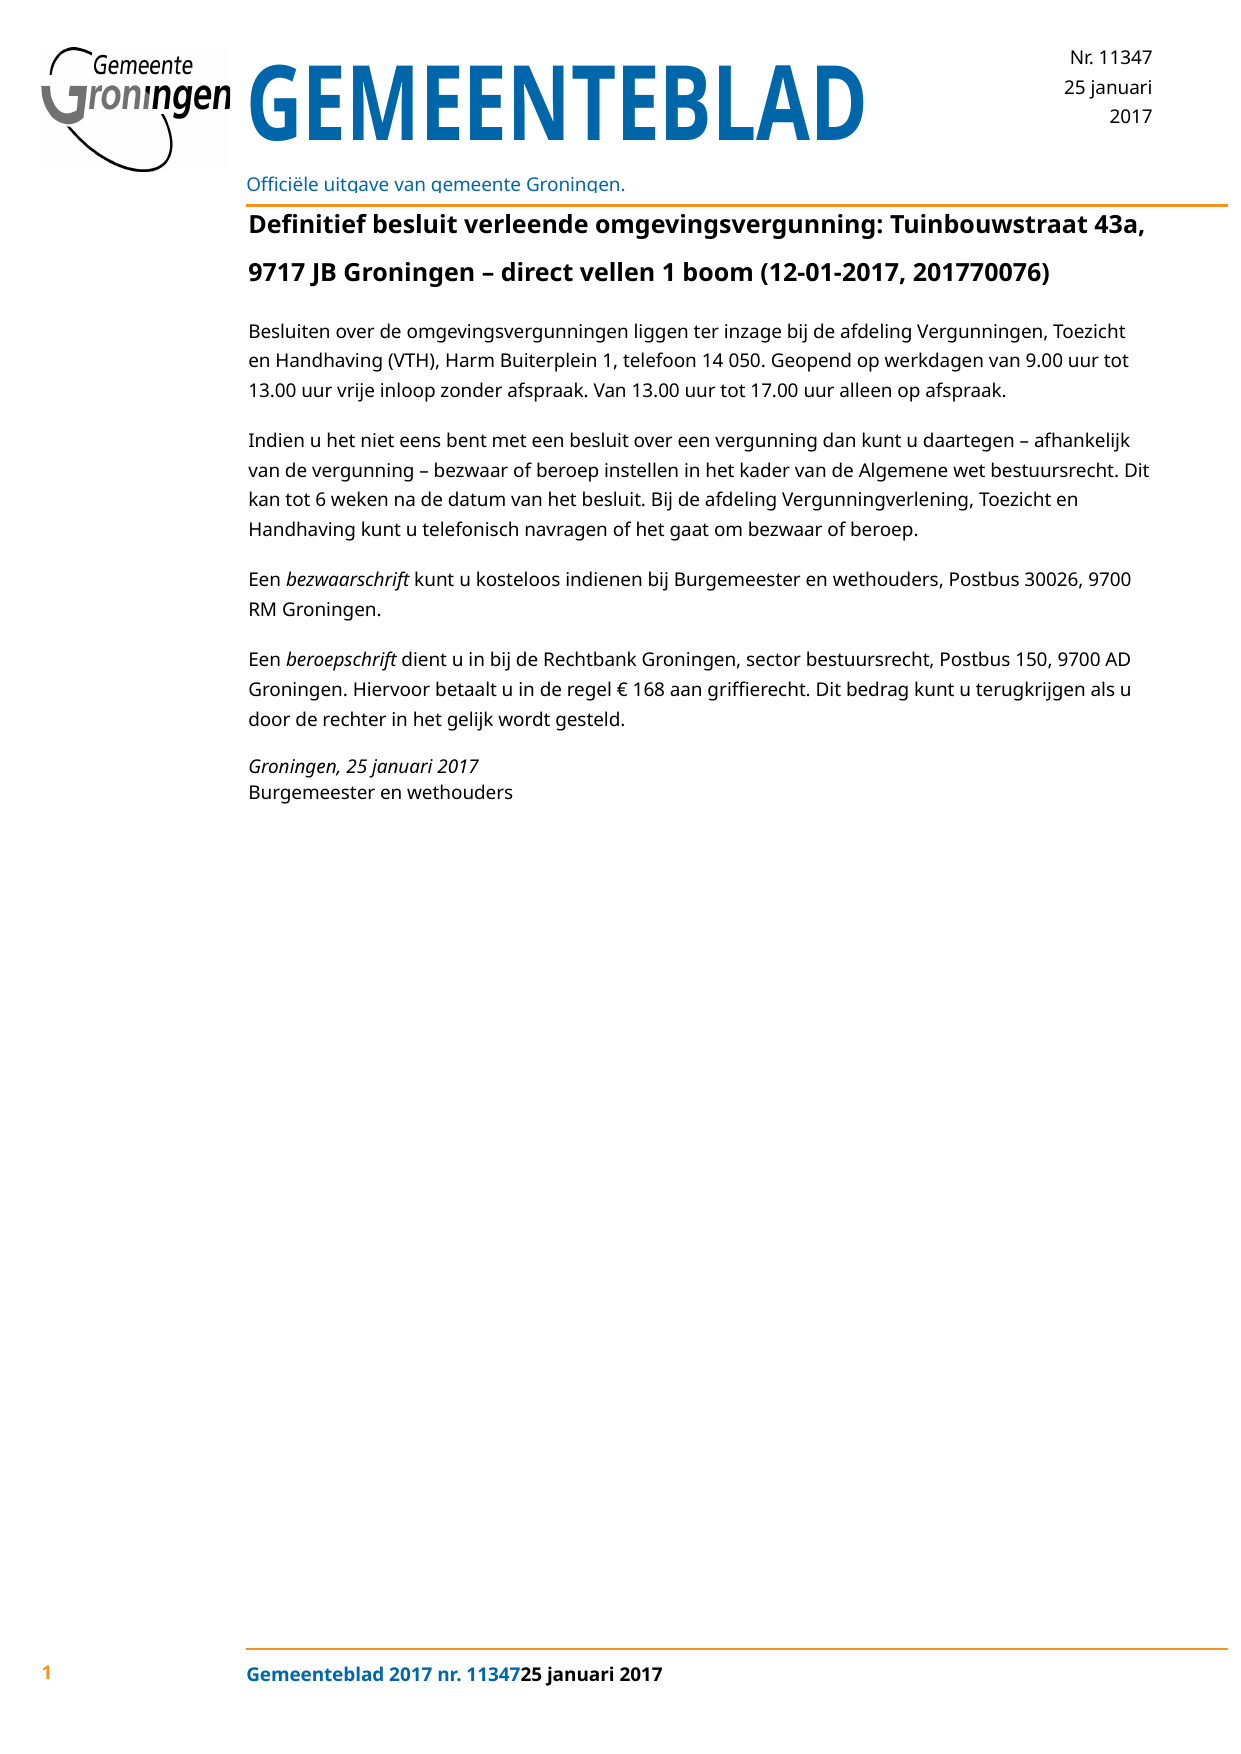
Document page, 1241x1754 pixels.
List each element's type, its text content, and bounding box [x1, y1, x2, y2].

text Besluiten over de omgevingsvergunningen liggen ter inzage bij de afdeling Vergunningen, Toezicht en Handhaving (VTH), Harm Buiterplein 1, telefoon 14 050. Geopend op werkdagen van 9.00 uur tot 13.00 uur vrije inloop zonder afspraak. Van 13.00 uur tot 17.00 uur alleen op afspraak. [248, 318, 1152, 403]
text Definitief besluit verleende omgevingsvergunning: Tuinbouwstraat 43a, 9717 JB Groningen – direct vellen 1 boom (12-01-2017, 201770076) [248, 207, 1152, 288]
text Burgemeester en wethouders [248, 779, 1152, 805]
text Groningen, 25 januari 2017 [248, 754, 1152, 779]
text Een bezwaarschrift kunt u kosteloos indienen bij Burgemeester en wethouders, Postbus 30026, 9700 RM Groningen. [248, 567, 1152, 622]
text Indien u het niet eens bent met een besluit over een vergunning dan kunt u daartegen – afhankelijk van de vergunning – bezwaar of beroep instellen in het kader van de Algemene wet bestuursrecht. Dit kan tot 6 weken na de datum van het besluit. Bij de afdeling Vergunningverlening, Toezicht en Handhaving kunt u telefonisch navragen of het gaat om bezwaar of beroep. [248, 427, 1152, 542]
text Een beroepschrift dient u in bij de Rechtbank Groningen, sector bestuursrecht, Postbus 150, 9700 AD Groningen. Hiervoor betaalt u in de regel € 168 aan griffierecht. Dit bedrag kunt u terugkrijgen als u door de rechter in het gelijk wordt gesteld. [248, 647, 1152, 732]
picture [41, 47, 231, 172]
